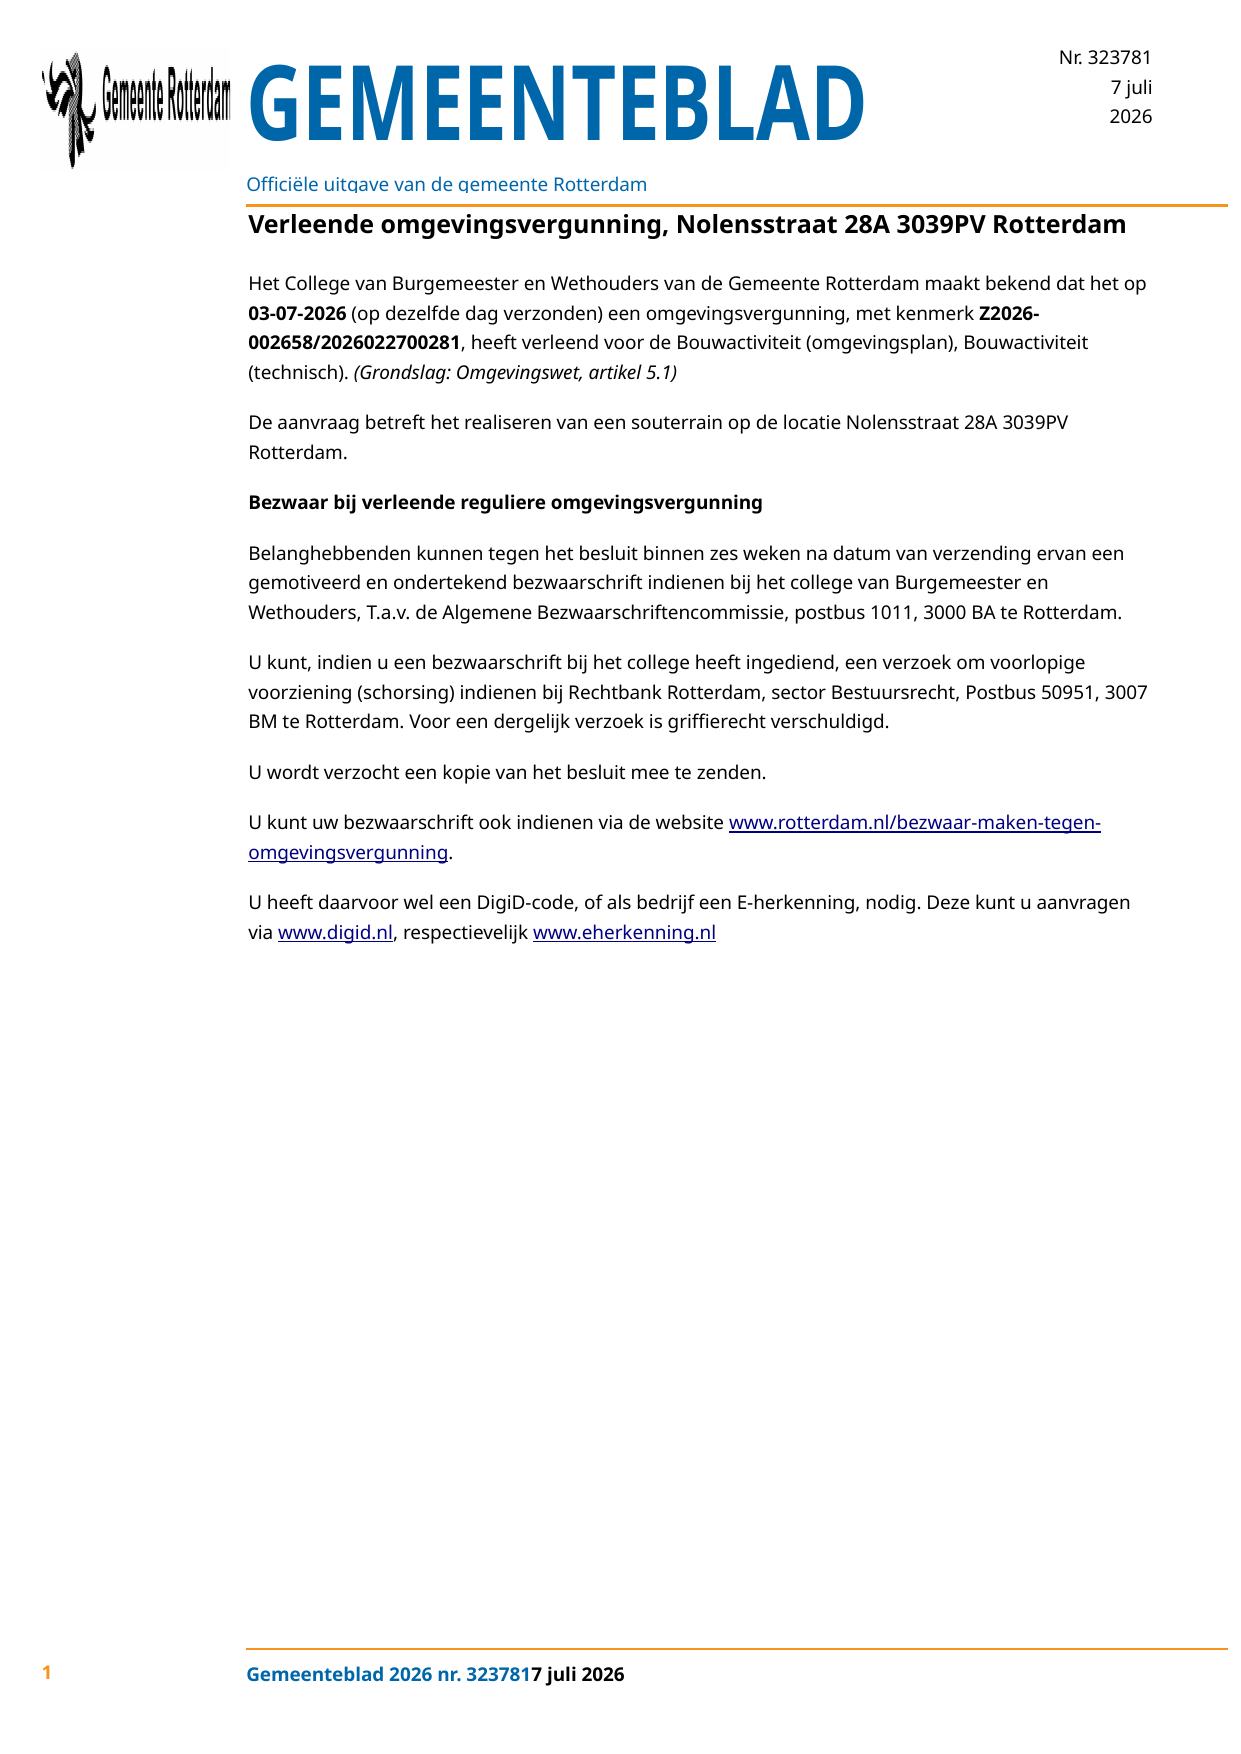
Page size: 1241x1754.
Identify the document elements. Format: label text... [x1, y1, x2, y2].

text Bezwaar bij verleende reguliere omgevingsvergunning [248, 489, 1152, 515]
text Belanghebbenden kunnen tegen het besluit binnen zes weken na datum van verzending ervan een gemotiveerd en ondertekend bezwaarschrift indienen bij het college van Burgemeester en Wethouders, T.a.v. de Algemene Bezwaarschriftencommissie, postbus 1011, 3000 BA te Rotterdam. [248, 540, 1152, 625]
text U kunt, indien u een bezwaarschrift bij het college heeft ingediend, een verzoek om voorlopige voorziening (schorsing) indienen bij Rechtbank Rotterdam, sector Bestuursrecht, Postbus 50951, 3007 BM te Rotterdam. Voor een dergelijk verzoek is griffierecht verschuldigd. [248, 649, 1152, 734]
text De aanvraag betreft het realiseren van een souterrain op de locatie Nolensstraat 28A 3039PV Rotterdam. [248, 409, 1152, 465]
text U kunt uw bezwaarschrift ook indienen via de website www.rotterdam.nl/bezwaar-maken-tegen-omgevingsvergunning. [248, 809, 1152, 865]
text U heeft daarvoor wel een DigiD-code, of als bedrijf een E-herkenning, nodig. Deze kunt u aanvragen via www.digid.nl, respectievelijk www.eherkenning.nl [248, 889, 1152, 945]
text Het College van Burgemeester en Wethouders van de Gemeente Rotterdam maakt bekend dat het op 03-07-2026 (op dezelfde dag verzonden) een omgevingsvergunning, met kenmerk Z2026-002658/2026022700281, heeft verleend voor de Bouwactiviteit (omgevingsplan), Bouwactiviteit (technisch). (Grondslag: Omgevingswet, artikel 5.1) [248, 270, 1152, 385]
picture [41, 47, 231, 172]
text Verleende omgevingsvergunning, Nolensstraat 28A 3039PV Rotterdam [248, 207, 1152, 241]
text U wordt verzocht een kopie van het besluit mee te zenden. [248, 759, 1152, 785]
